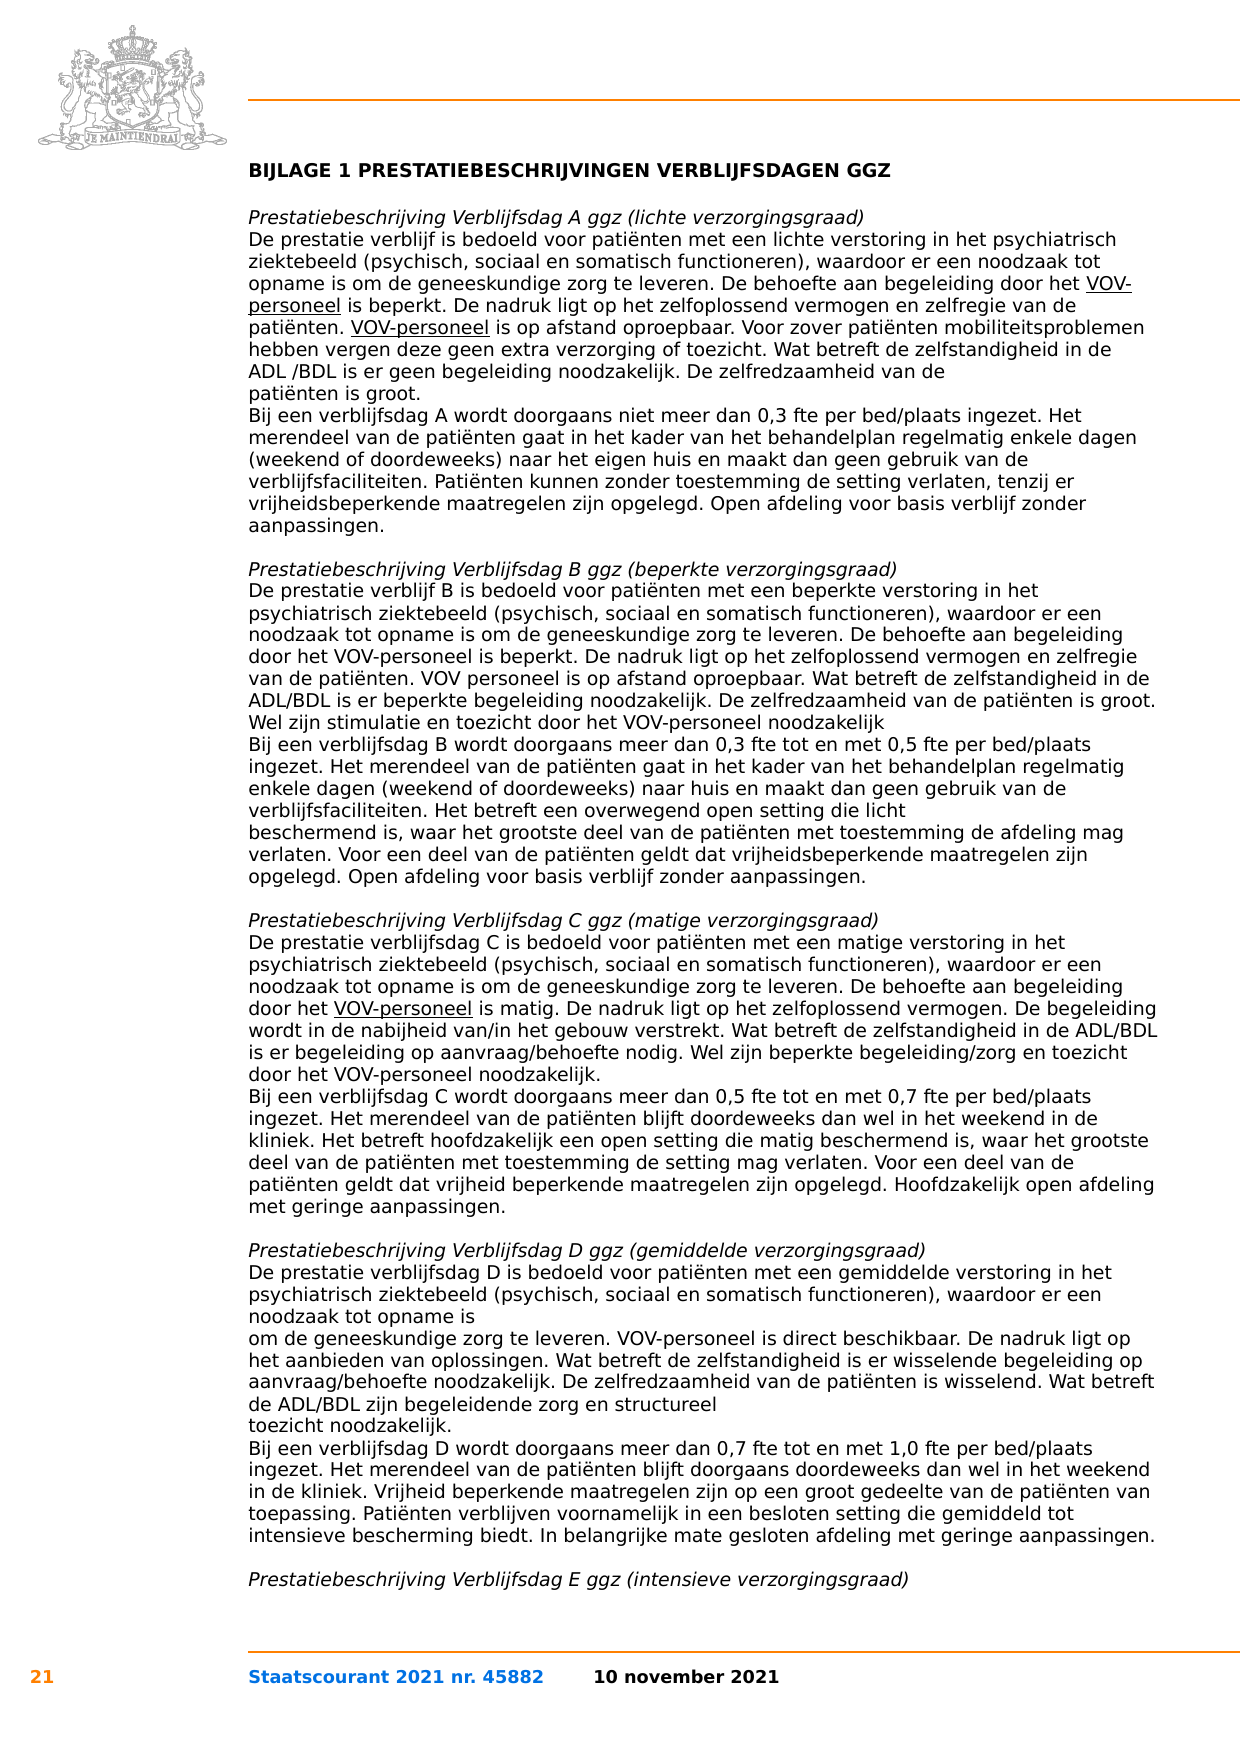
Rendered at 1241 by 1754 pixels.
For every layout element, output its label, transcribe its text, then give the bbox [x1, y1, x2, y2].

text om de geneeskundige zorg te leveren. VOV-personeel is direct beschikbaar. De nadruk ligt op het aanbieden van oplossingen. Wat betreft de zelfstandigheid is er wisselende begeleiding op aanvraag/behoefte noodzakelijk. De zelfredzaamheid van de patiënten is wisselend. Wat betreft de ADL/BDL zijn begeleidende zorg en structureel [248, 1327, 1163, 1415]
text Bij een verblijfsdag A wordt doorgaans niet meer dan 0,3 fte per bed/plaats ingezet. Het merendeel van de patiënten gaat in het kader van het behandelplan regelmatig enkele dagen (weekend of doordeweeks) naar het eigen huis en maakt dan geen gebruik van de verblijfsfaciliteiten. Patiënten kunnen zonder toestemming de setting verlaten, tenzij er vrijheidsbeperkende maatregelen zijn opgelegd. Open afdeling voor basis verblijf zonder aanpassingen. [248, 405, 1163, 537]
text patiënten is groot. [248, 383, 1163, 405]
text Bij een verblijfsdag C wordt doorgaans meer dan 0,5 fte tot en met 0,7 fte per bed/plaats ingezet. Het merendeel van de patiënten blijft doordeweeks dan wel in het weekend in de kliniek. Het betreft hoofdzakelijk een open setting die matig beschermend is, waar het grootste deel van de patiënten met toestemming de setting mag verlaten. Voor een deel van de patiënten geldt dat vrijheid beperkende maatregelen zijn opgelegd. Hoofdzakelijk open afdeling met geringe aanpassingen. [248, 1086, 1163, 1218]
text Prestatiebeschrijving Verblijfsdag C ggz (matige verzorgingsgraad) [248, 910, 1163, 932]
subtitle BIJLAGE 1 PRESTATIEBESCHRIJVINGEN VERBLIJFSDAGEN GGZ [248, 160, 1163, 182]
text Bij een verblijfsdag B wordt doorgaans meer dan 0,3 fte tot en met 0,5 fte per bed/plaats ingezet. Het merendeel van de patiënten gaat in het kader van het behandelplan regelmatig enkele dagen (weekend of doordeweeks) naar huis en maakt dan geen gebruik van de verblijfsfaciliteiten. Het betreft een overwegend open setting die licht [248, 734, 1163, 822]
text Prestatiebeschrijving Verblijfsdag E ggz (intensieve verzorgingsgraad) [248, 1569, 1163, 1591]
text De prestatie verblijfsdag C is bedoeld voor patiënten met een matige verstoring in het psychiatrisch ziektebeeld (psychisch, sociaal en somatisch functioneren), waardoor er een noodzaak tot opname is om de geneeskundige zorg te leveren. De behoefte aan begeleiding door het VOV-personeel is matig. De nadruk ligt op het zelfoplossend vermogen. De begeleiding wordt in de nabijheid van/in het gebouw verstrekt. Wat betreft de zelfstandigheid in de ADL/BDL is er begeleiding op aanvraag/behoefte nodig. Wel zijn beperkte begeleiding/zorg en toezicht door het VOV-personeel noodzakelijk. [248, 932, 1163, 1086]
text Prestatiebeschrijving Verblijfsdag A ggz (lichte verzorgingsgraad) [248, 207, 1163, 229]
text De prestatie verblijf B is bedoeld voor patiënten met een beperkte verstoring in het psychiatrisch ziektebeeld (psychisch, sociaal en somatisch functioneren), waardoor er een noodzaak tot opname is om de geneeskundige zorg te leveren. De behoefte aan begeleiding door het VOV-personeel is beperkt. De nadruk ligt op het zelfoplossend vermogen en zelfregie van de patiënten. VOV personeel is op afstand oproepbaar. Wat betreft de zelfstandigheid in de ADL/BDL is er beperkte begeleiding noodzakelijk. De zelfredzaamheid van de patiënten is groot. Wel zijn stimulatie en toezicht door het VOV-personeel noodzakelijk [248, 580, 1163, 734]
text De prestatie verblijfsdag D is bedoeld voor patiënten met een gemiddelde verstoring in het psychiatrisch ziektebeeld (psychisch, sociaal en somatisch functioneren), waardoor er een noodzaak tot opname is [248, 1262, 1163, 1327]
text toezicht noodzakelijk. [248, 1415, 1163, 1437]
text beschermend is, waar het grootste deel van de patiënten met toestemming de afdeling mag verlaten. Voor een deel van de patiënten geldt dat vrijheidsbeperkende maatregelen zijn opgelegd. Open afdeling voor basis verblijf zonder aanpassingen. [248, 822, 1163, 888]
text Prestatiebeschrijving Verblijfsdag D ggz (gemiddelde verzorgingsgraad) [248, 1239, 1163, 1262]
picture [38, 25, 227, 150]
text Prestatiebeschrijving Verblijfsdag B ggz (beperkte verzorgingsgraad) [248, 558, 1163, 580]
text De prestatie verblijf is bedoeld voor patiënten met een lichte verstoring in het psychiatrisch ziektebeeld (psychisch, sociaal en somatisch functioneren), waardoor er een noodzaak tot opname is om de geneeskundige zorg te leveren. De behoefte aan begeleiding door het VOV-personeel is beperkt. De nadruk ligt op het zelfoplossend vermogen en zelfregie van de patiënten. VOV-personeel is op afstand oproepbaar. Voor zover patiënten mobiliteitsproblemen hebben vergen deze geen extra verzorging of toezicht. Wat betreft de zelfstandigheid in de ADL /BDL is er geen begeleiding noodzakelijk. De zelfredzaamheid van de [248, 229, 1163, 383]
text Bij een verblijfsdag D wordt doorgaans meer dan 0,7 fte tot en met 1,0 fte per bed/plaats ingezet. Het merendeel van de patiënten blijft doorgaans doordeweeks dan wel in het weekend in de kliniek. Vrijheid beperkende maatregelen zijn op een groot gedeelte van de patiënten van toepassing. Patiënten verblijven voornamelijk in een besloten setting die gemiddeld tot intensieve bescherming biedt. In belangrijke mate gesloten afdeling met geringe aanpassingen. [248, 1437, 1163, 1547]
